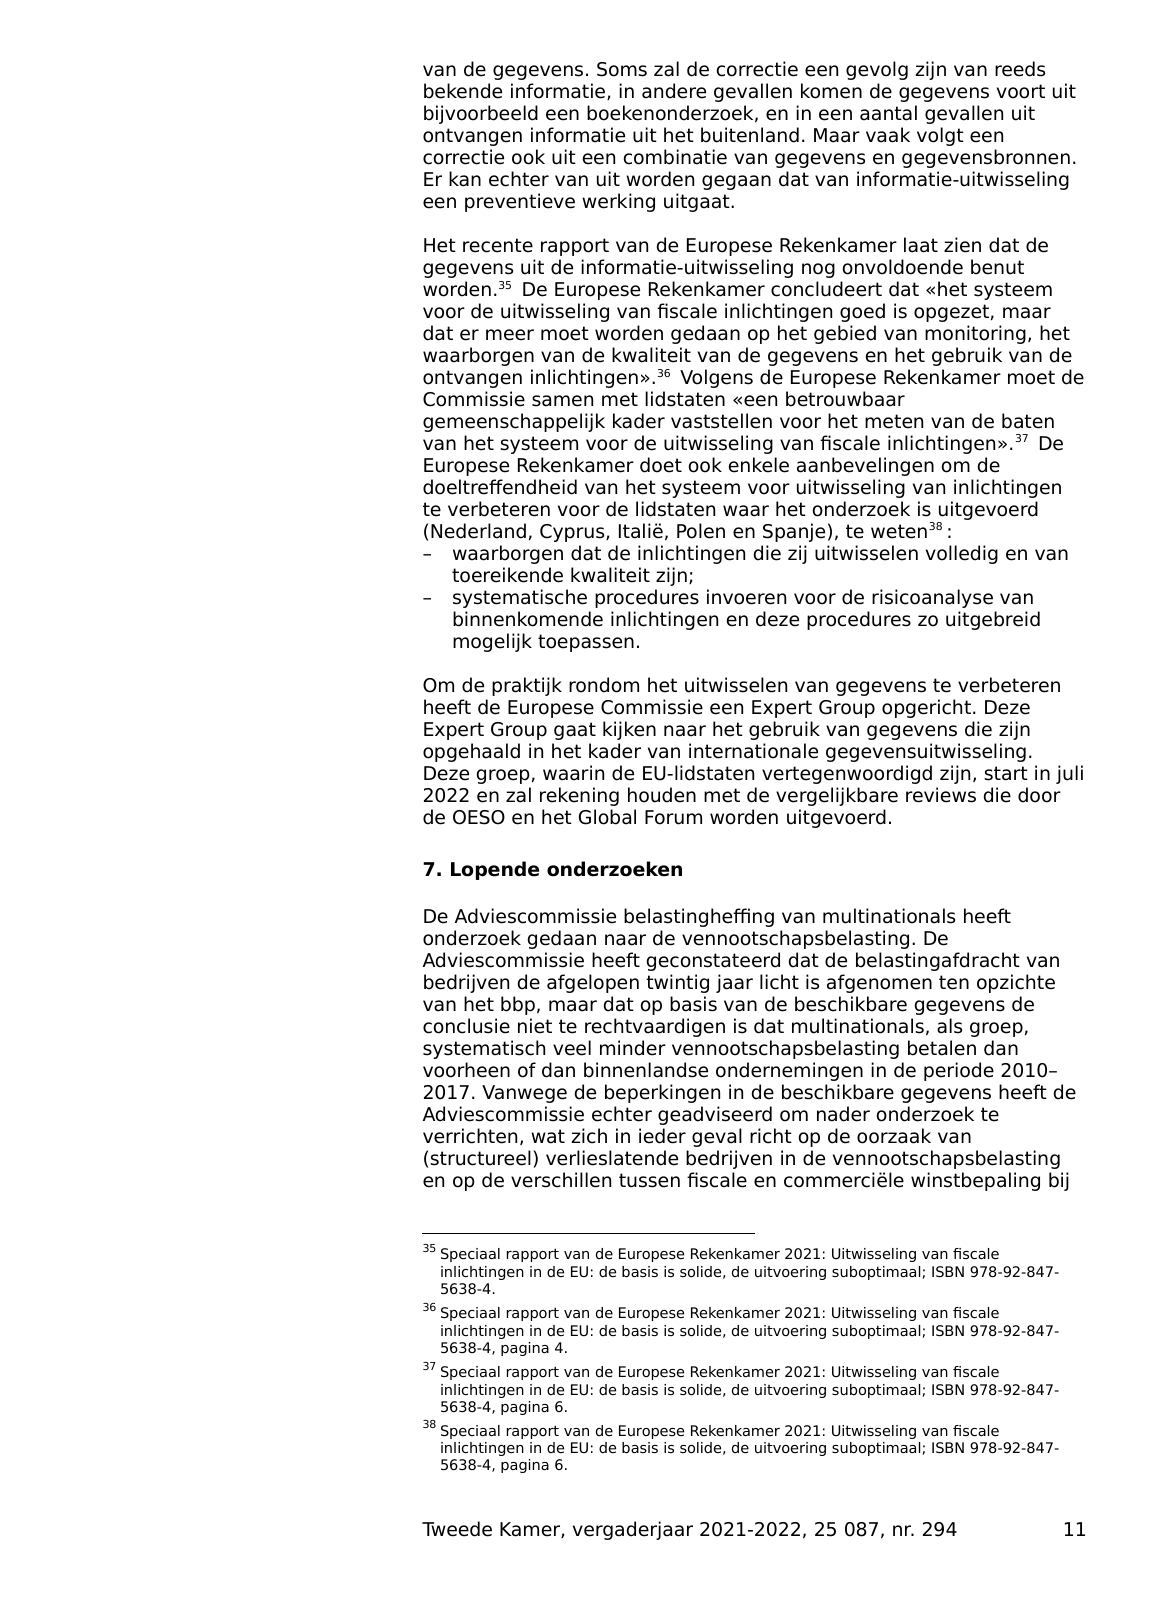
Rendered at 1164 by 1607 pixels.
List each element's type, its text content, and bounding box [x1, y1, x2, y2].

text Speciaal rapport van de Europese Rekenkamer 2021: Uitwisseling van fiscale inlichtingen in de EU: de basis is solide, de uitvoering suboptimaal; ISBN 978-92-847-5638-4, pagina 4. [422, 1301, 1087, 1357]
text van de gegevens. Soms zal de correctie een gevolg zijn van reeds bekende informatie, in andere gevallen komen de gegevens voort uit bijvoorbeeld een boekenonderzoek, en in een aantal gevallen uit ontvangen informatie uit het buitenland. Maar vaak volgt een correctie ook uit een combinatie van gegevens en gegevensbronnen. Er kan echter van uit worden gegaan dat van informatie-uitwisseling een preventieve werking uitgaat. [422, 59, 1087, 213]
text – systematische procedures invoeren voor de risicoanalyse van binnenkomende inlichtingen en deze procedures zo uitgebreid mogelijk toepassen. [422, 587, 1087, 653]
subtitle 7. Lopende onderzoeken [422, 859, 1087, 881]
text Speciaal rapport van de Europese Rekenkamer 2021: Uitwisseling van fiscale inlichtingen in de EU: de basis is solide, de uitvoering suboptimaal; ISBN 978-92-847-5638-4, pagina 6. [422, 1418, 1087, 1474]
text De Adviescommissie belastingheffing van multinationals heeft onderzoek gedaan naar de vennootschapsbelasting. De Adviescommissie heeft geconstateerd dat de belastingafdracht van bedrijven de afgelopen twintig jaar licht is afgenomen ten opzichte van het bbp, maar dat op basis van de beschikbare gegevens de conclusie niet te rechtvaardigen is dat multinationals, als groep, systematisch veel minder vennootschapsbelasting betalen dan voorheen of dan binnenlandse ondernemingen in de periode 2010–2017. Vanwege de beperkingen in de beschikbare gegevens heeft de Adviescommissie echter geadviseerd om nader onderzoek te verrichten, wat zich in ieder geval richt op de oorzaak van (structureel) verlieslatende bedrijven in de vennootschapsbelasting en op de verschillen tussen fiscale en commerciële winstbepaling bij [422, 906, 1087, 1191]
text Speciaal rapport van de Europese Rekenkamer 2021: Uitwisseling van fiscale inlichtingen in de EU: de basis is solide, de uitvoering suboptimaal; ISBN 978-92-847-5638-4, pagina 6. [422, 1360, 1087, 1416]
text Om de praktijk rondom het uitwisselen van gegevens te verbeteren heeft de Europese Commissie een Expert Group opgericht. Deze Expert Group gaat kijken naar het gebruik van gegevens die zijn opgehaald in het kader van internationale gegevensuitwisseling. Deze groep, waarin de EU-lidstaten vertegenwoordigd zijn, start in juli 2022 en zal rekening houden met de vergelijkbare reviews die door de OESO en het Global Forum worden uitgevoerd. [422, 675, 1087, 829]
text Het recente rapport van de Europese Rekenkamer laat zien dat de gegevens uit de informatie-uitwisseling nog onvoldoende benut worden. De Europese Rekenkamer concludeert dat «het systeem voor de uitwisseling van fiscale inlichtingen goed is opgezet, maar dat er meer moet worden gedaan op het gebied van monitoring, het waarborgen van de kwaliteit van de gegevens en het gebruik van de ontvangen inlichtingen». Volgens de Europese Rekenkamer moet de Commissie samen met lidstaten «een betrouwbaar gemeenschappelijk kader vaststellen voor het meten van de baten van het systeem voor de uitwisseling van fiscale inlichtingen». De Europese Rekenkamer doet ook enkele aanbevelingen om de doeltreffendheid van het systeem voor uitwisseling van inlichtingen te verbeteren voor de lidstaten waar het onderzoek is uitgevoerd (Nederland, Cyprus, Italië, Polen en Spanje), te weten: [422, 235, 1087, 543]
text Speciaal rapport van de Europese Rekenkamer 2021: Uitwisseling van fiscale inlichtingen in de EU: de basis is solide, de uitvoering suboptimaal; ISBN 978-92-847-5638-4. [422, 1242, 1087, 1298]
text – waarborgen dat de inlichtingen die zij uitwisselen volledig en van toereikende kwaliteit zijn; [422, 543, 1087, 587]
